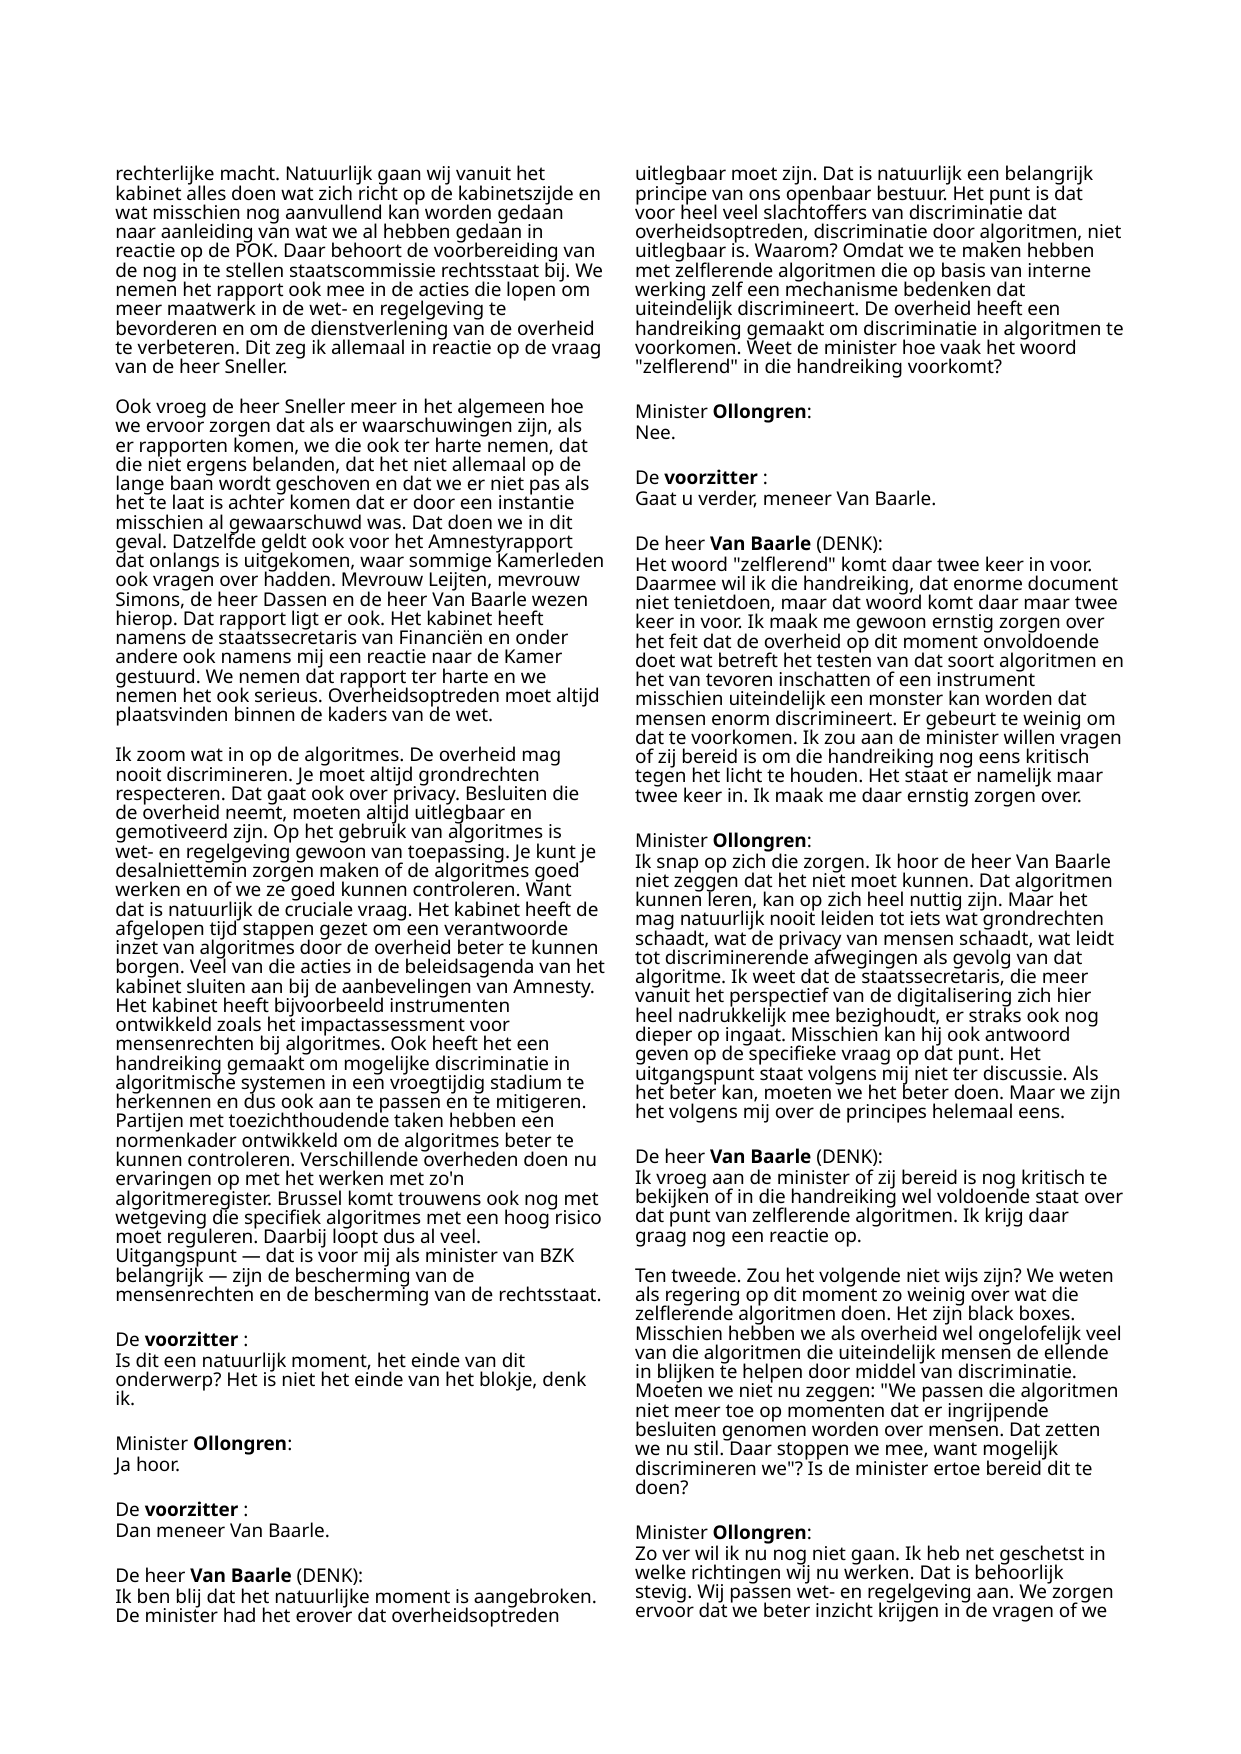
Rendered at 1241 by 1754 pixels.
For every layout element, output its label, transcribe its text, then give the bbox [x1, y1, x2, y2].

text uitlegbaar moet zijn. Dat is natuurlijk een belangrijk principe van ons openbaar bestuur. Het punt is dat voor heel veel slachtoffers van discriminatie dat overheidsoptreden, discriminatie door algoritmen, niet uitlegbaar is. Waarom? Omdat we te maken hebben met zelflerende algoritmen die op basis van interne werking zelf een mechanisme bedenken dat uiteindelijk discrimineert. De overheid heeft een handreiking gemaakt om discriminatie in algoritmen te voorkomen. Weet de minister hoe vaak het woord "zelflerend" in die handreiking voorkomt? [635, 165, 1125, 377]
text Dan meneer Van Baarle. [115, 1522, 605, 1541]
text Ik snap op zich die zorgen. Ik hoor de heer Van Baarle niet zeggen dat het niet moet kunnen. Dat algoritmen kunnen leren, kan op zich heel nuttig zijn. Maar het mag natuurlijk nooit leiden tot iets wat grondrechten schaadt, wat de privacy van mensen schaadt, wat leidt tot discriminerende afwegingen als gevolg van dat algoritme. Ik weet dat de staatssecretaris, die meer vanuit het perspectief van de digitalisering zich hier heel nadrukkelijk mee bezighoudt, er straks ook nog dieper op ingaat. Misschien kan hij ook antwoord geven op de specifieke vraag op dat punt. Het uitgangspunt staat volgens mij niet ter discussie. Als het beter kan, moeten we het beter doen. Maar we zijn het volgens mij over de principes helemaal eens. [635, 853, 1125, 1122]
text rechterlijke macht. Natuurlijk gaan wij vanuit het kabinet alles doen wat zich richt op de kabinetszijde en wat misschien nog aanvullend kan worden gedaan naar aanleiding van wat we al hebben gedaan in reactie op de POK. Daar behoort de voorbereiding van de nog in te stellen staatscommissie rechtsstaat bij. We nemen het rapport ook mee in de acties die lopen om meer maatwerk in de wet- en regelgeving te bevorderen en om de dienstverlening van de overheid te verbeteren. Dit zeg ik allemaal in reactie op de vraag van de heer Sneller. [115, 165, 605, 377]
text Het woord "zelflerend" komt daar twee keer in voor. Daarmee wil ik die handreiking, dat enorme document niet tenietdoen, maar dat woord komt daar maar twee keer in voor. Ik maak me gewoon ernstig zorgen over het feit dat de overheid op dit moment onvoldoende doet wat betreft het testen van dat soort algoritmen en het van tevoren inschatten of een instrument misschien uiteindelijk een monster kan worden dat mensen enorm discrimineert. Er gebeurt te weinig om dat te voorkomen. Ik zou aan de minister willen vragen of zij bereid is om die handreiking nog eens kritisch tegen het licht te houden. Het staat er namelijk maar twee keer in. Ik maak me daar ernstig zorgen over. [635, 556, 1125, 806]
text Gaat u verder, meneer Van Baarle. [635, 490, 1125, 509]
text De voorzitter : [635, 464, 1125, 490]
text De heer Van Baarle (DENK): [115, 1562, 605, 1588]
text Is dit een natuurlijk moment, het einde van dit onderwerp? Het is niet het einde van het blokje, denk ik. [115, 1352, 605, 1409]
text Ten tweede. Zou het volgende niet wijs zijn? We weten als regering op dit moment zo weinig over wat die zelflerende algoritmen doen. Het zijn black boxes. Misschien hebben we als overheid wel ongelofelijk veel van die algoritmen die uiteindelijk mensen de ellende in blijken te helpen door middel van discriminatie. Moeten we niet nu zeggen: "We passen die algoritmen niet meer toe op momenten dat er ingrijpende besluiten genomen worden over mensen. Dat zetten we nu stil. Daar stoppen we mee, want mogelijk discrimineren we"? Is de minister ertoe bereid dit te doen? [635, 1267, 1125, 1498]
text Ik vroeg aan de minister of zij bereid is nog kritisch te bekijken of in die handreiking wel voldoende staat over dat punt van zelflerende algoritmen. Ik krijg daar graag nog een reactie op. [635, 1169, 1125, 1246]
text Ook vroeg de heer Sneller meer in het algemeen hoe we ervoor zorgen dat als er waarschuwingen zijn, als er rapporten komen, we die ook ter harte nemen, dat die niet ergens belanden, dat het niet allemaal op de lange baan wordt geschoven en dat we er niet pas als het te laat is achter komen dat er door een instantie misschien al gewaarschuwd was. Dat doen we in dit geval. Datzelfde geldt ook voor het Amnestyrapport dat onlangs is uitgekomen, waar sommige Kamerleden ook vragen over hadden. Mevrouw Leijten, mevrouw Simons, de heer Dassen en de heer Van Baarle wezen hierop. Dat rapport ligt er ook. Het kabinet heeft namens de staatssecretaris van Financiën en onder andere ook namens mij een reactie naar de Kamer gestuurd. We nemen dat rapport ter harte en we nemen het ook serieus. Overheidsoptreden moet altijd plaatsvinden binnen de kaders van de wet. [115, 398, 605, 726]
text Minister Ollongren: [635, 398, 1125, 424]
text Ik zoom wat in op de algoritmes. De overheid mag nooit discrimineren. Je moet altijd grondrechten respecteren. Dat gaat ook over privacy. Besluiten die de overheid neemt, moeten altijd uitlegbaar en gemotiveerd zijn. Op het gebruik van algoritmes is wet- en regelgeving gewoon van toepassing. Je kunt je desalniettemin zorgen maken of de algoritmes goed werken en of we ze goed kunnen controleren. Want dat is natuurlijk de cruciale vraag. Het kabinet heeft de afgelopen tijd stappen gezet om een verantwoorde inzet van algoritmes door de overheid beter te kunnen borgen. Veel van die acties in de beleidsagenda van het kabinet sluiten aan bij de aanbevelingen van Amnesty. Het kabinet heeft bijvoorbeeld instrumenten ontwikkeld zoals het impactassessment voor mensenrechten bij algoritmes. Ook heeft het een handreiking gemaakt om mogelijke discriminatie in algoritmische systemen in een vroegtijdig stadium te herkennen en dus ook aan te passen en te mitigeren. Partijen met toezichthoudende taken hebben een normenkader ontwikkeld om de algoritmes beter te kunnen controleren. Verschillende overheden doen nu ervaringen op met het werken met zo'n algoritmeregister. Brussel komt trouwens ook nog met wetgeving die specifiek algoritmes met een hoog risico moet reguleren. Daarbij loopt dus al veel. Uitgangspunt — dat is voor mij als minister van BZK belangrijk — zijn de bescherming van de mensenrechten en de bescherming van de rechtsstaat. [115, 746, 605, 1305]
text De heer Van Baarle (DENK): [635, 530, 1125, 556]
text De voorzitter : [115, 1326, 605, 1352]
text De voorzitter : [115, 1496, 605, 1522]
text Minister Ollongren: [635, 1519, 1125, 1544]
text Nee. [635, 424, 1125, 443]
text Ik ben blij dat het natuurlijke moment is aangebroken. De minister had het erover dat overheidsoptreden [115, 1588, 605, 1626]
text Minister Ollongren: [635, 827, 1125, 853]
text Zo ver wil ik nu nog niet gaan. Ik heb net geschetst in welke richtingen wij nu werken. Dat is behoorlijk stevig. Wij passen wet- en regelgeving aan. We zorgen ervoor dat we beter inzicht krijgen in de vragen of we [635, 1544, 1125, 1622]
text De heer Van Baarle (DENK): [635, 1143, 1125, 1169]
text Ja hoor. [115, 1456, 605, 1475]
text Minister Ollongren: [115, 1430, 605, 1456]
